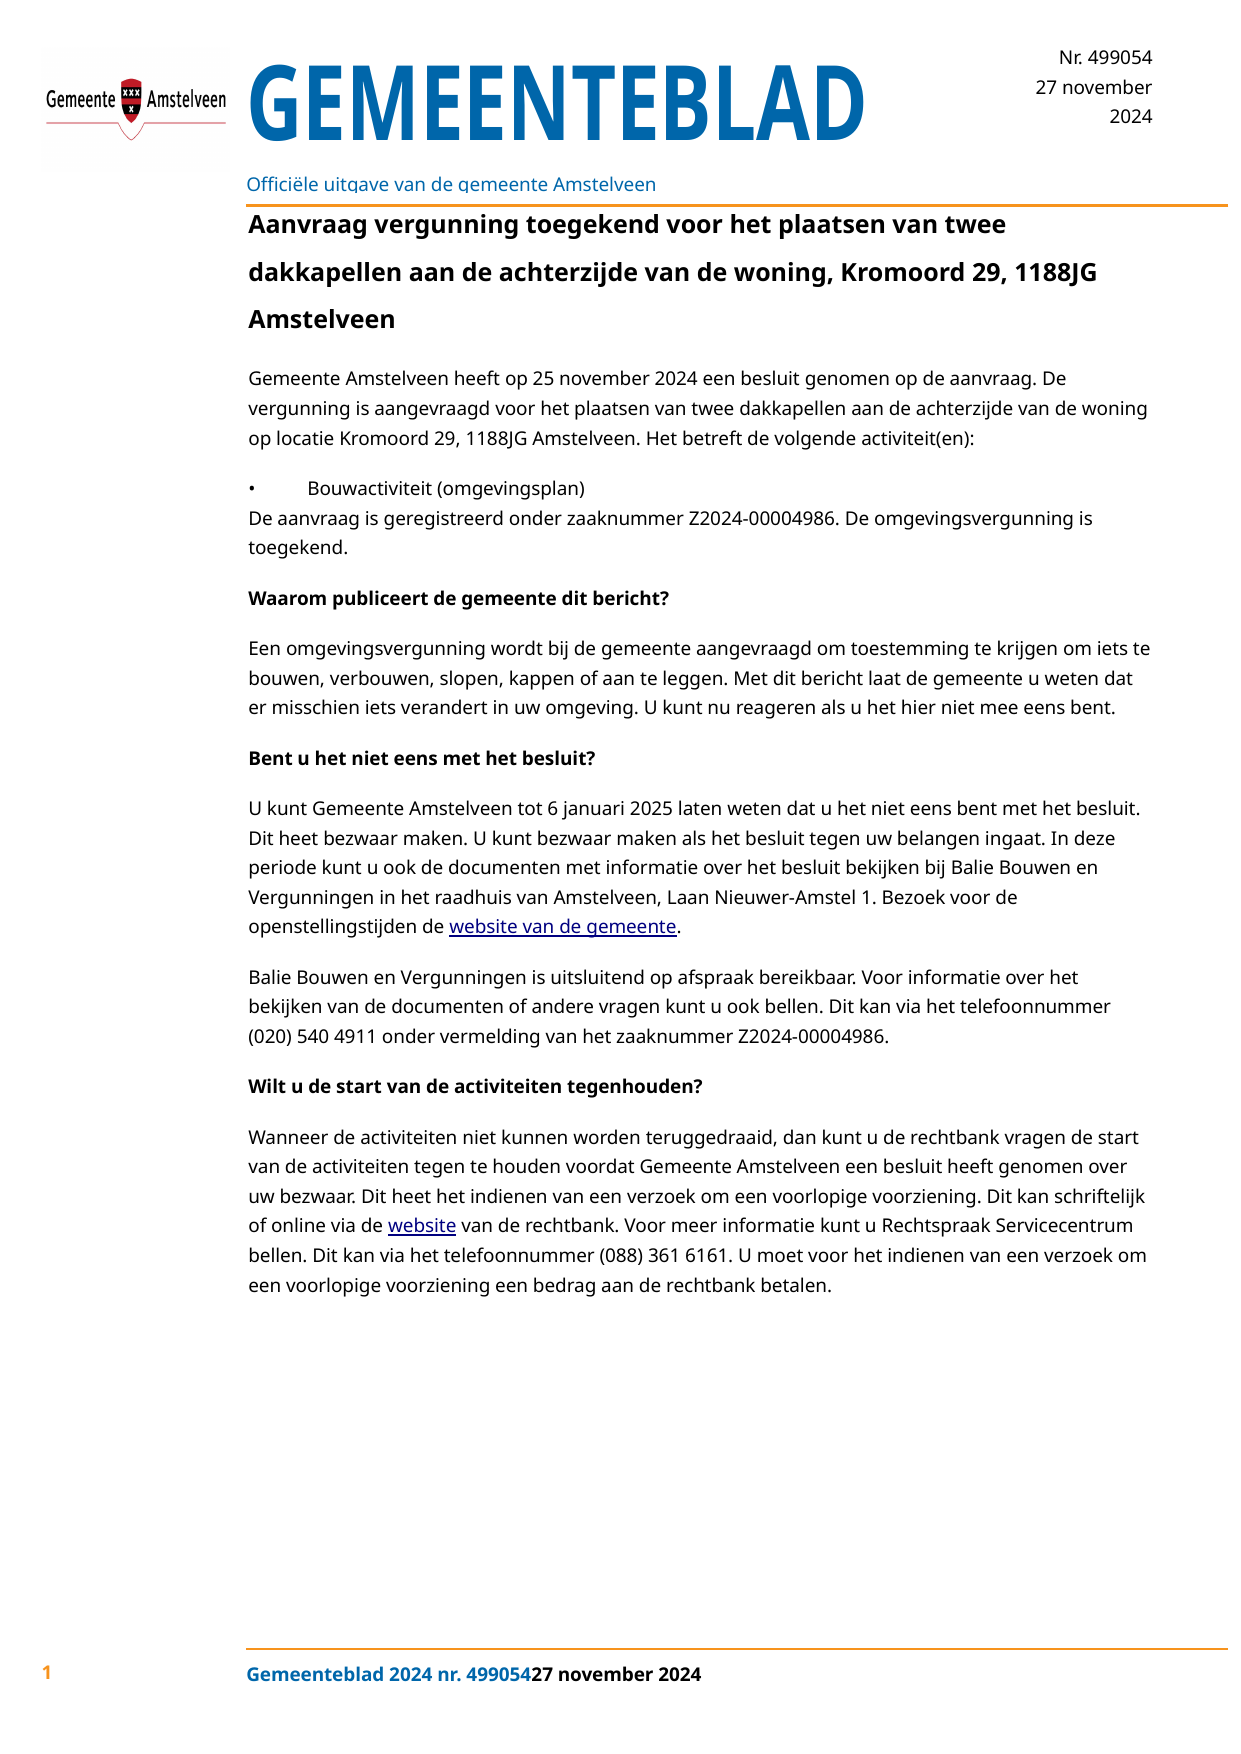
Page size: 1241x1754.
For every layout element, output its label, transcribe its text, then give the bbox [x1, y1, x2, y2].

text De aanvraag is geregistreerd onder zaaknummer Z2024-00004986. De omgevingsvergunning is toegekend. [248, 505, 1152, 560]
text U kunt Gemeente Amstelveen tot 6 januari 2025 laten weten dat u het niet eens bent met het besluit. Dit heet bezwaar maken. U kunt bezwaar maken als het besluit tegen uw belangen ingaat. In deze periode kunt u ook de documenten met informatie over het besluit bekijken bij Balie Bouwen en Vergunningen in het raadhuis van Amstelveen, Laan Nieuwer-Amstel 1. Bezoek voor de openstellingstijden de website van de gemeente. [248, 795, 1152, 939]
text Wilt u de start van de activiteiten tegenhouden? [248, 1073, 1152, 1099]
text Gemeente Amstelveen heeft op 25 november 2024 een besluit genomen op de aanvraag. De vergunning is aangevraagd voor het plaatsen van twee dakkapellen aan de achterzijde van de woning op locatie Kromoord 29, 1188JG Amstelveen. Het betreft de volgende activiteit(en): [248, 366, 1152, 450]
text Waarom publiceert de gemeente dit bericht? [248, 585, 1152, 610]
text Aanvraag vergunning toegekend voor het plaatsen van twee dakkapellen aan de achterzijde van de woning, Kromoord 29, 1188JG Amstelveen [248, 207, 1152, 336]
text Balie Bouwen en Vergunningen is uitsluitend op afspraak bereikbaar. Voor informatie over het bekijken van de documenten of andere vragen kunt u ook bellen. Dit kan via het telefoonnummer (020) 540 4911 onder vermelding van het zaaknummer Z2024-00004986. [248, 964, 1152, 1049]
picture [41, 47, 231, 172]
text Bent u het niet eens met het besluit? [248, 745, 1152, 770]
text Een omgevingsvergunning wordt bij de gemeente aangevraagd om toestemming te krijgen om iets te bouwen, verbouwen, slopen, kappen of aan te leggen. Met dit bericht laat de gemeente u weten dat er misschien iets verandert in uw omgeving. U kunt nu reageren als u het hier niet mee eens bent. [248, 635, 1152, 720]
text Wanneer de activiteiten niet kunnen worden teruggedraaid, dan kunt u de rechtbank vragen de start van de activiteiten tegen te houden voordat Gemeente Amstelveen een besluit heeft genomen over uw bezwaar. Dit heet het indienen van een verzoek om een voorlopige voorziening. Dit kan schriftelijk of online via de website van de rechtbank. Voor meer informatie kunt u Rechtspraak Servicecentrum bellen. Dit kan via het telefoonnummer (088) 361 6161. U moet voor het indienen van een verzoek om een voorlopige voorziening een bedrag aan de rechtbank betalen. [248, 1124, 1152, 1297]
list Bouwactiviteit (omgevingsplan) [248, 475, 1152, 501]
